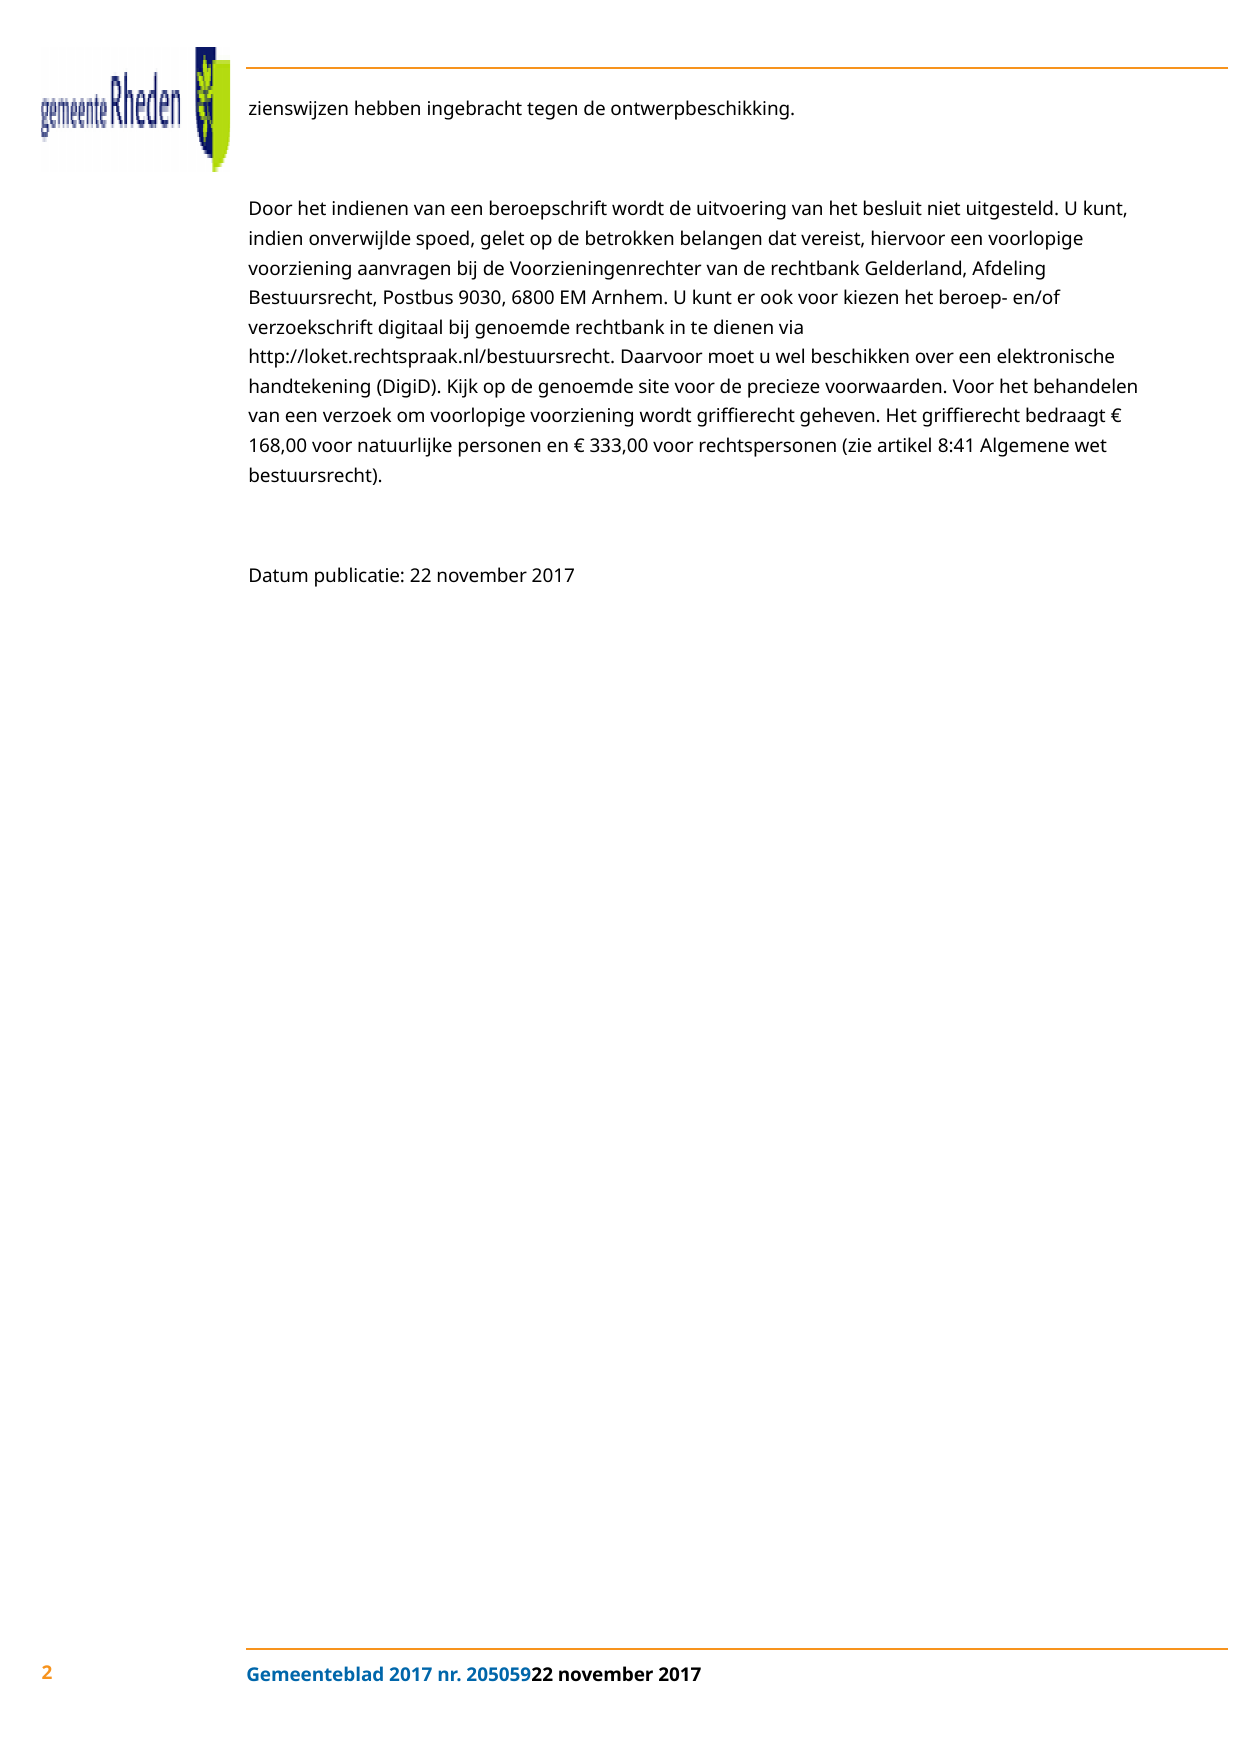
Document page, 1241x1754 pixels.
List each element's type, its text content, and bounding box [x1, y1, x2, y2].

text Datum publicatie: 22 november 2017 [248, 563, 1152, 588]
text zienswijzen hebben ingebracht tegen de ontwerpbeschikking. [248, 95, 1152, 121]
picture [41, 47, 231, 172]
text Door het indienen van een beroepschrift wordt de uitvoering van het besluit niet uitgesteld. U kunt, indien onverwijlde spoed, gelet op de betrokken belangen dat vereist, hiervoor een voorlopige voorziening aanvragen bij de Voorzieningenrechter van de rechtbank Gelderland, Afdeling Bestuursrecht, Postbus 9030, 6800 EM Arnhem. U kunt er ook voor kiezen het beroep- en/of verzoekschrift digitaal bij genoemde rechtbank in te dienen via http://loket.rechtspraak.nl/bestuursrecht. Daarvoor moet u wel beschikken over een elektronische handtekening (DigiD). Kijk op de genoemde site voor de precieze voorwaarden. Voor het behandelen van een verzoek om voorlopige voorziening wordt griffierecht geheven. Het griffierecht bedraagt € 168,00 voor natuurlijke personen en € 333,00 voor rechtspersonen (zie artikel 8:41 Algemene wet bestuursrecht). [248, 196, 1152, 488]
